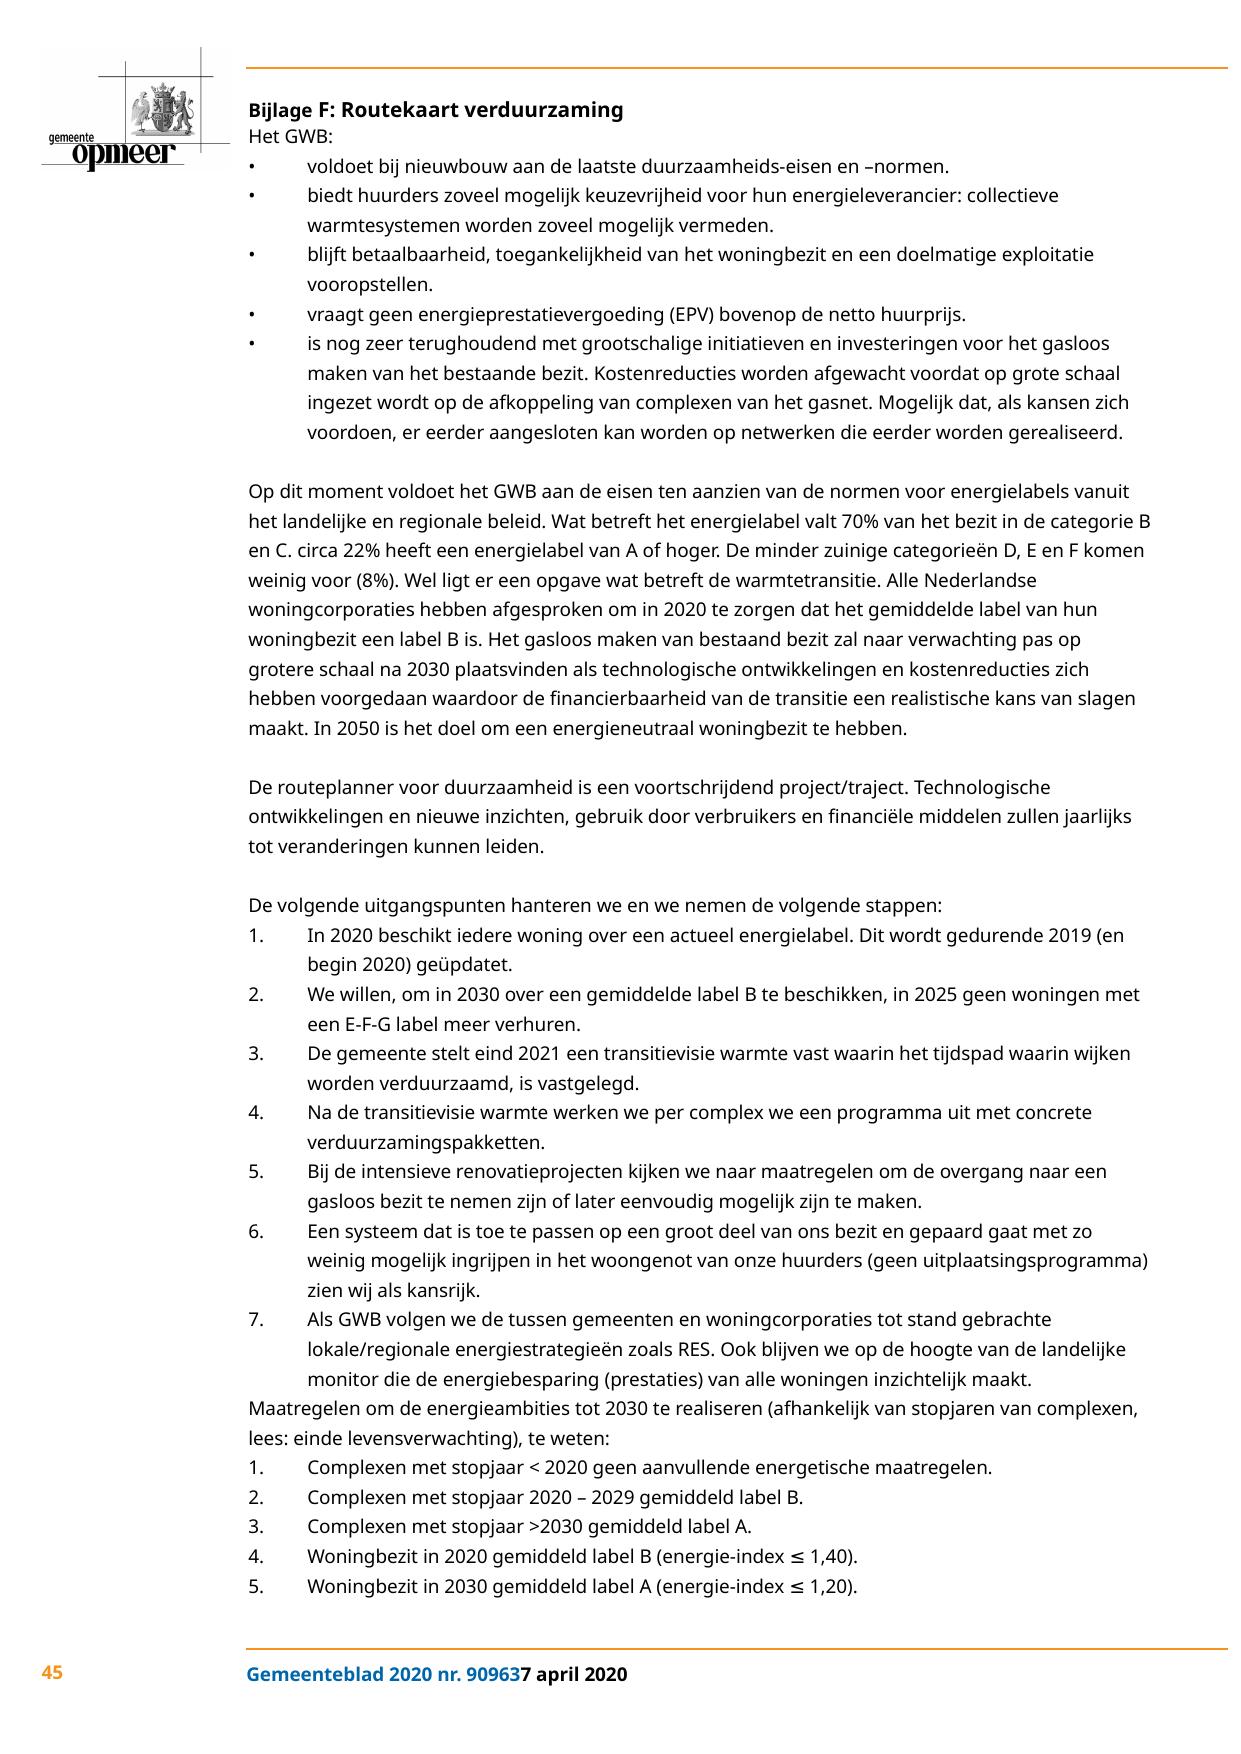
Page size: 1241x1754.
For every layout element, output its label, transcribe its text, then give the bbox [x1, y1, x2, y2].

list Als GWB volgen we de tussen gemeenten en woningcorporaties tot stand gebrachte lokale/regionale energiestrategieën zoals RES. Ook blijven we op de hoogte van de landelijke monitor die de energiebesparing (prestaties) van alle woningen inzichtelijk maakt. [248, 1307, 1152, 1392]
text De volgende uitgangspunten hanteren we en we nemen de volgende stappen: [248, 892, 1152, 918]
picture [41, 47, 231, 172]
text Het GWB: [248, 123, 1152, 149]
list Complexen met stopjaar 2020 – 2029 gemiddeld label B. [248, 1484, 1152, 1510]
list blijft betaalbaarheid, toegankelijkheid van het woningbezit en een doelmatige exploitatie vooropstellen. [248, 242, 1152, 297]
list Complexen met stopjaar < 2020 geen aanvullende energetische maatregelen. [248, 1454, 1152, 1480]
list Een systeem dat is toe te passen op een groot deel van ons bezit en gepaard gaat met zo weinig mogelijk ingrijpen in het woongenot van onze huurders (geen uitplaatsingsprogramma) zien wij als kansrijk. [248, 1218, 1152, 1303]
text Maatregelen om de energieambities tot 2030 te realiseren (afhankelijk van stopjaren van complexen, lees: einde levensverwachting), te weten: [248, 1395, 1152, 1451]
list Bij de intensieve renovatieprojecten kijken we naar maatregelen om de overgang naar een gasloos bezit te nemen zijn of later eenvoudig mogelijk zijn te maken. [248, 1159, 1152, 1214]
list Na de transitievisie warmte werken we per complex we een programma uit met concrete verduurzamingspakketten. [248, 1099, 1152, 1155]
list Woningbezit in 2030 gemiddeld label A (energie-index ≤ 1,20). [248, 1573, 1152, 1599]
list biedt huurders zoveel mogelijk keuzevrijheid voor hun energieleverancier: collectieve warmtesystemen worden zoveel mogelijk vermeden. [248, 182, 1152, 238]
list vraagt geen energieprestatievergoeding (EPV) bovenop de netto huurprijs. [248, 301, 1152, 327]
list We willen, om in 2030 over een gemiddelde label B te beschikken, in 2025 geen woningen met een E-F-G label meer verhuren. [248, 981, 1152, 1037]
list De gemeente stelt eind 2021 een transitievisie warmte vast waarin het tijdspad waarin wijken worden verduurzaamd, is vastgelegd. [248, 1040, 1152, 1096]
list Complexen met stopjaar >2030 gemiddeld label A. [248, 1514, 1152, 1539]
list is nog zeer terughoudend met grootschalige initiatieven en investeringen voor het gasloos maken van het bestaande bezit. Kostenreducties worden afgewacht voordat op grote schaal ingezet wordt op de afkoppeling van complexen van het gasnet. Mogelijk dat, als kansen zich voordoen, er eerder aangesloten kan worden op netwerken die eerder worden gerealiseerd. [248, 330, 1152, 445]
text Bijlage F: Routekaart verduurzaming [248, 95, 1152, 123]
list Woningbezit in 2020 gemiddeld label B (energie-index ≤ 1,40). [248, 1543, 1152, 1569]
list voldoet bij nieuwbouw aan de laatste duurzaamheids-eisen en –normen. [248, 153, 1152, 179]
text Op dit moment voldoet het GWB aan de eisen ten aanzien van de normen voor energielabels vanuit het landelijke en regionale beleid. Wat betreft het energielabel valt 70% van het bezit in de categorie B en C. circa 22% heeft een energielabel van A of hoger. De minder zuinige categorieën D, E en F komen weinig voor (8%). Wel ligt er een opgave wat betreft de warmtetransitie. Alle Nederlandse woningcorporaties hebben afgesproken om in 2020 te zorgen dat het gemiddelde label van hun woningbezit een label B is. Het gasloos maken van bestaand bezit zal naar verwachting pas op grotere schaal na 2030 plaatsvinden als technologische ontwikkelingen en kostenreducties zich hebben voorgedaan waardoor de financierbaarheid van de transitie een realistische kans van slagen maakt. In 2050 is het doel om een energieneutraal woningbezit te hebben. [248, 478, 1152, 741]
list In 2020 beschikt iedere woning over een actueel energielabel. Dit wordt gedurende 2019 (en begin 2020) geüpdatet. [248, 922, 1152, 977]
text De routeplanner voor duurzaamheid is een voortschrijdend project/traject. Technologische ontwikkelingen en nieuwe inzichten, gebruik door verbruikers en financiële middelen zullen jaarlijks tot veranderingen kunnen leiden. [248, 774, 1152, 859]
